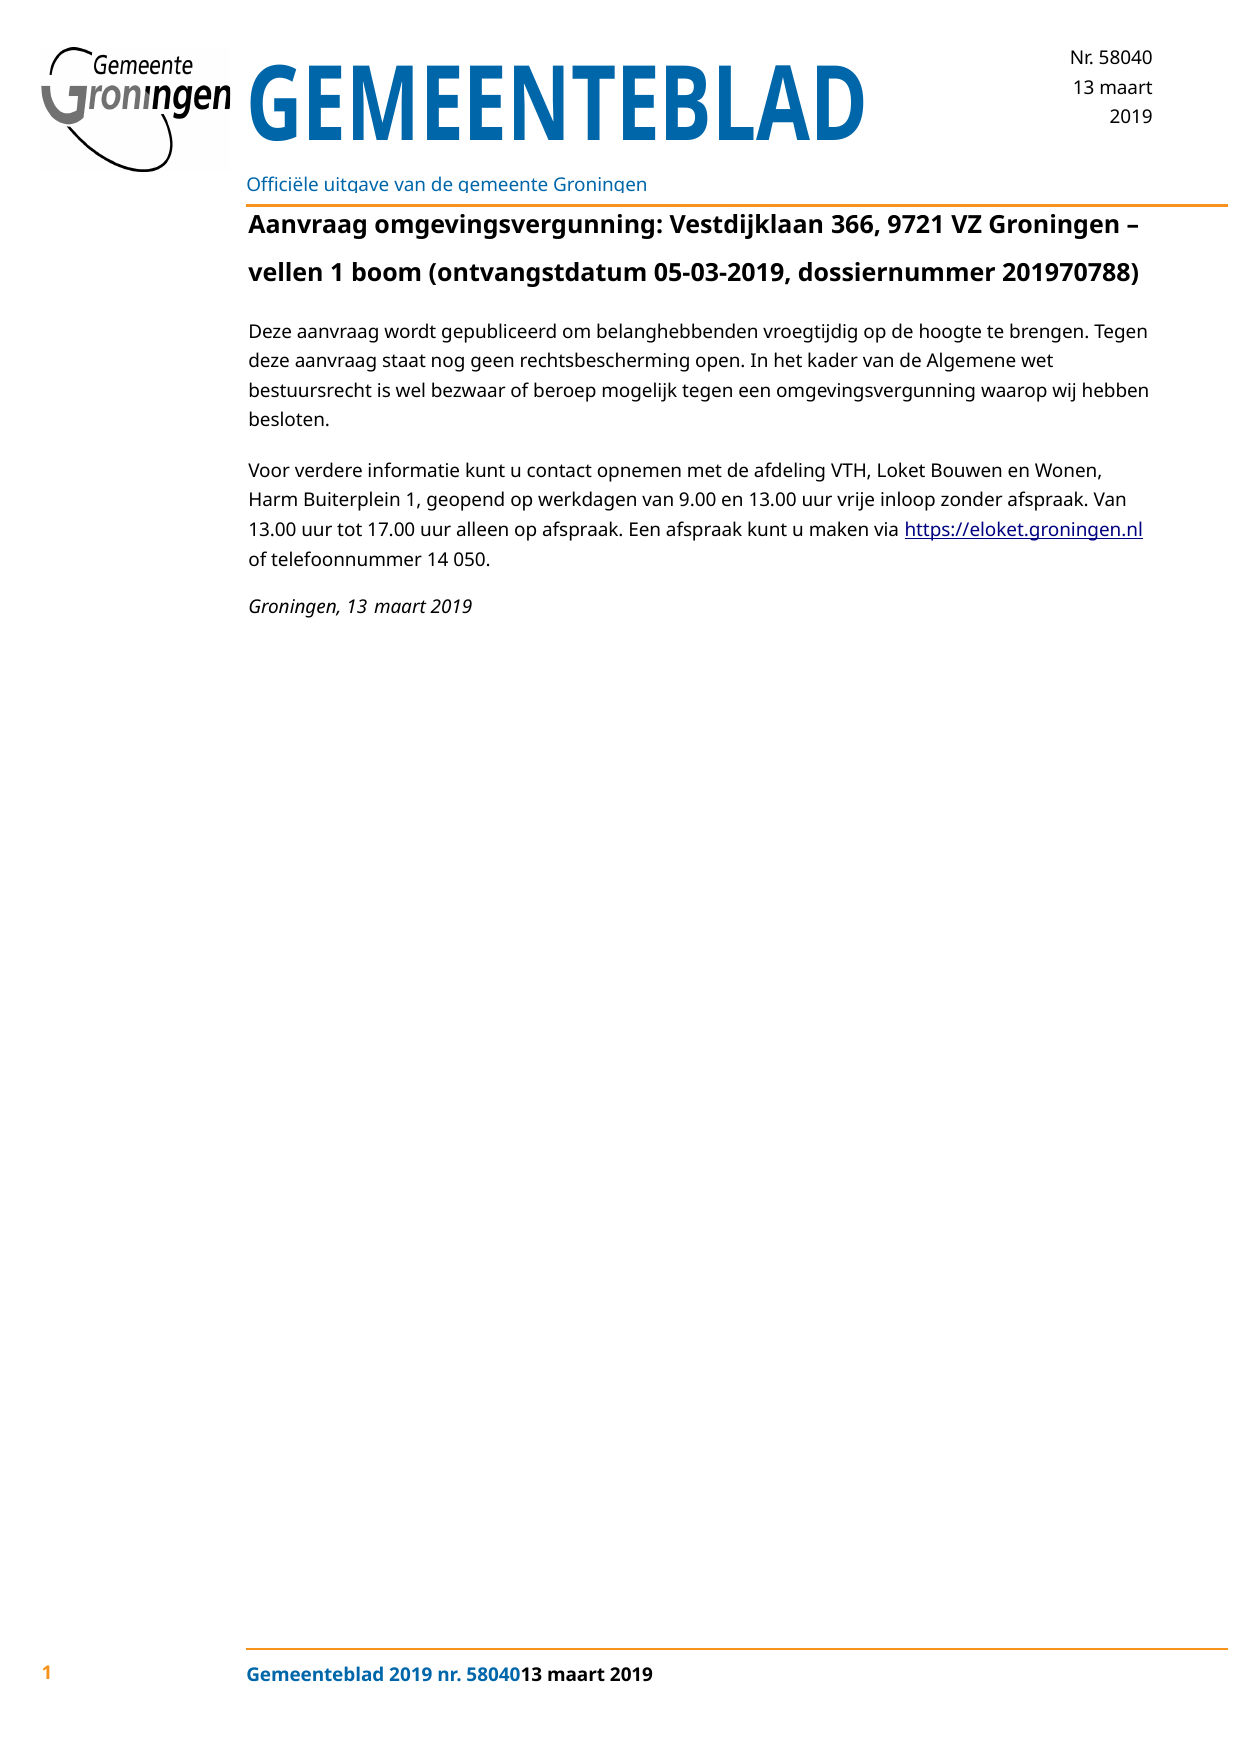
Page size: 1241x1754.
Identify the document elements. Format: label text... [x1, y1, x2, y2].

text Groningen, 13 maart 2019 [248, 594, 1152, 619]
text Aanvraag omgevingsvergunning: Vestdijklaan 366, 9721 VZ Groningen – vellen 1 boom (ontvangstdatum 05-03-2019, dossiernummer 201970788) [248, 207, 1152, 288]
text Voor verdere informatie kunt u contact opnemen met de afdeling VTH, Loket Bouwen en Wonen, Harm Buiterplein 1, geopend op werkdagen van 9.00 en 13.00 uur vrije inloop zonder afspraak. Van 13.00 uur tot 17.00 uur alleen op afspraak. Een afspraak kunt u maken via https://eloket.groningen.nl of telefoonnummer 14 050. [248, 457, 1152, 572]
text Deze aanvraag wordt gepubliceerd om belanghebbenden vroegtijdig op de hoogte te brengen. Tegen deze aanvraag staat nog geen rechtsbescherming open. In het kader van de Algemene wet bestuursrecht is wel bezwaar of beroep mogelijk tegen een omgevingsvergunning waarop wij hebben besloten. [248, 318, 1152, 432]
picture [41, 47, 231, 172]
